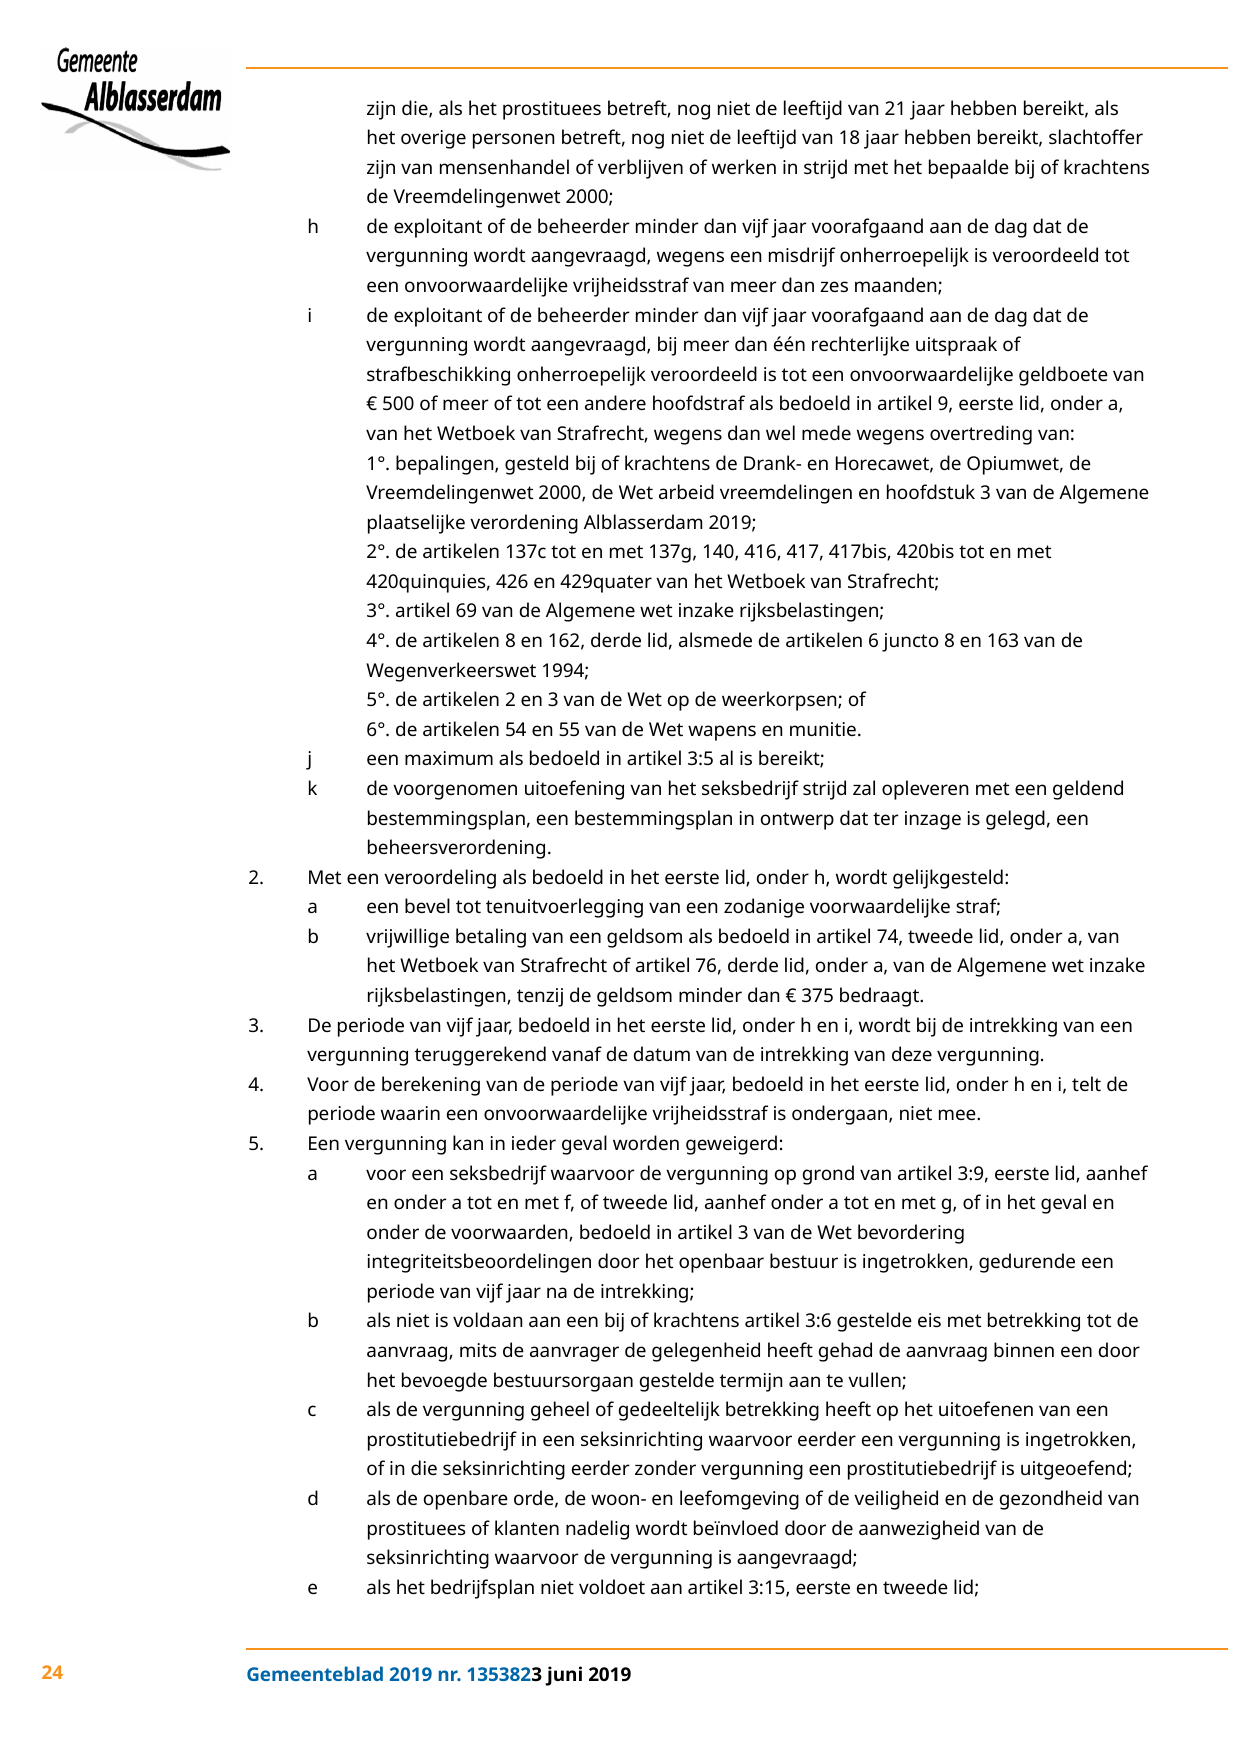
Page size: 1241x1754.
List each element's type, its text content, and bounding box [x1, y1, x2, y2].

list De periode van vijf jaar, bedoeld in het eerste lid, onder h en i, wordt bij de intrekking van een vergunning teruggerekend vanaf de datum van de intrekking van deze vergunning. [248, 1012, 1152, 1067]
list de exploitant of de beheerder minder dan vijf jaar voorafgaand aan de dag dat de vergunning wordt aangevraagd, bij meer dan één rechterlijke uitspraak of strafbeschikking onherroepelijk veroordeeld is tot een onvoorwaardelijke geldboete van € 500 of meer of tot een andere hoofdstraf als bedoeld in artikel 9, eerste lid, onder a, van het Wetboek van Strafrecht, wegens dan wel mede wegens overtreding van: [307, 302, 1152, 446]
list als het bedrijfsplan niet voldoet aan artikel 3:15, eerste en tweede lid; [307, 1574, 1152, 1600]
list 2°. de artikelen 137c tot en met 137g, 140, 416, 417, 417bis, 420bis tot en met 420quinquies, 426 en 429quater van het Wetboek van Strafrecht; [307, 538, 1152, 594]
list een maximum als bedoeld in artikel 3:5 al is bereikt; [307, 746, 1152, 771]
list 1°. bepalingen, gesteld bij of krachtens de Drank- en Horecawet, de Opiumwet, de Vreemdelingenwet 2000, de Wet arbeid vreemdelingen en hoofdstuk 3 van de Algemene plaatselijke verordening Alblasserdam 2019; [307, 450, 1152, 535]
list Voor de berekening van de periode van vijf jaar, bedoeld in het eerste lid, onder h en i, telt de periode waarin een onvoorwaardelijke vrijheidsstraf is ondergaan, niet mee. [248, 1071, 1152, 1126]
list als de vergunning geheel of gedeeltelijk betrekking heeft op het uitoefenen van een prostitutiebedrijf in een seksinrichting waarvoor eerder een vergunning is ingetrokken, of in die seksinrichting eerder zonder vergunning een prostitutiebedrijf is uitgeoefend; [307, 1396, 1152, 1481]
list de exploitant of de beheerder minder dan vijf jaar voorafgaand aan de dag dat de vergunning wordt aangevraagd, wegens een misdrijf onherroepelijk is veroordeeld tot een onvoorwaardelijke vrijheidsstraf van meer dan zes maanden; [307, 213, 1152, 298]
list voor een seksbedrijf waarvoor de vergunning op grond van artikel 3:9, eerste lid, aanhef en onder a tot en met f, of tweede lid, aanhef onder a tot en met g, of in het geval en onder de voorwaarden, bedoeld in artikel 3 van de Wet bevordering integriteitsbeoordelingen door het openbaar bestuur is ingetrokken, gedurende een periode van vijf jaar na de intrekking; [307, 1160, 1152, 1304]
list 6°. de artikelen 54 en 55 van de Wet wapens en munitie. [307, 716, 1152, 742]
list de voorgenomen uitoefening van het seksbedrijf strijd zal opleveren met een geldend bestemmingsplan, een bestemmingsplan in ontwerp dat ter inzage is gelegd, een beheersverordening. [307, 775, 1152, 860]
list 3°. artikel 69 van de Algemene wet inzake rijksbelastingen; [307, 598, 1152, 623]
list als niet is voldaan aan een bij of krachtens artikel 3:6 gestelde eis met betrekking tot de aanvraag, mits de aanvrager de gelegenheid heeft gehad de aanvraag binnen een door het bevoegde bestuursorgaan gestelde termijn aan te vullen; [307, 1308, 1152, 1393]
list zijn die, als het prostituees betreft, nog niet de leeftijd van 21 jaar hebben bereikt, als het overige personen betreft, nog niet de leeftijd van 18 jaar hebben bereikt, slachtoffer zijn van mensenhandel of verblijven of werken in strijd met het bepaalde bij of krachtens de Vreemdelingenwet 2000; [307, 95, 1152, 209]
list 5°. de artikelen 2 en 3 van de Wet op de weerkorpsen; of [307, 686, 1152, 712]
list 4°. de artikelen 8 en 162, derde lid, alsmede de artikelen 6 juncto 8 en 163 van de Wegenverkeerswet 1994; [307, 627, 1152, 683]
list vrijwillige betaling van een geldsom als bedoeld in artikel 74, tweede lid, onder a, van het Wetboek van Strafrecht of artikel 76, derde lid, onder a, van de Algemene wet inzake rijksbelastingen, tenzij de geldsom minder dan € 375 bedraagt. [307, 923, 1152, 1008]
list Met een veroordeling als bedoeld in het eerste lid, onder h, wordt gelijkgesteld: [248, 864, 1152, 890]
list een bevel tot tenuitvoerlegging van een zodanige voorwaardelijke straf; [307, 893, 1152, 919]
list Een vergunning kan in ieder geval worden geweigerd: [248, 1130, 1152, 1156]
list als de openbare orde, de woon- en leefomgeving of de veiligheid en de gezondheid van prostituees of klanten nadelig wordt beïnvloed door de aanwezigheid van de seksinrichting waarvoor de vergunning is aangevraagd; [307, 1485, 1152, 1570]
picture [41, 47, 231, 172]
